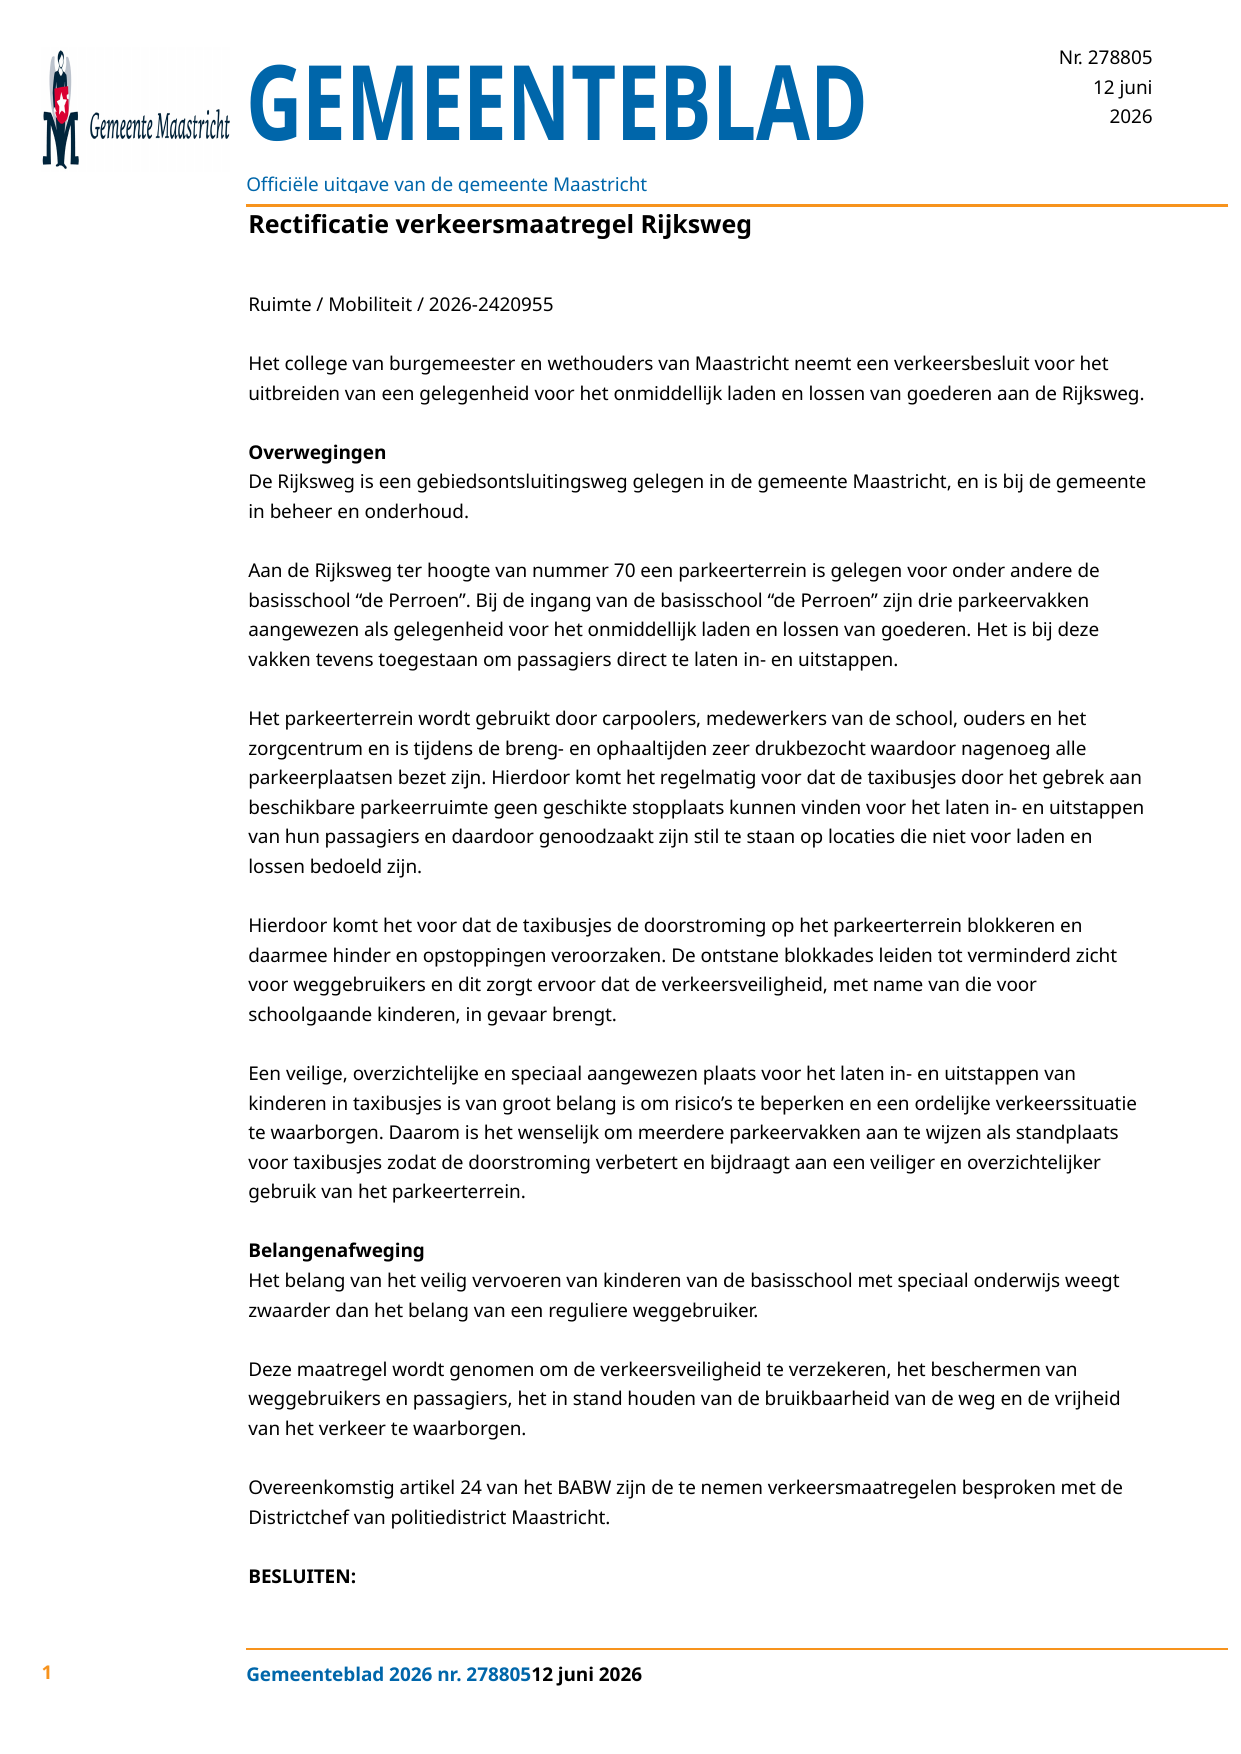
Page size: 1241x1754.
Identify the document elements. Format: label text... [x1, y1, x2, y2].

text Deze maatregel wordt genomen om de verkeersveiligheid te verzekeren, het beschermen van weggebruikers en passagiers, het in stand houden van de bruikbaarheid van de weg en de vrijheid van het verkeer te waarborgen. [248, 1356, 1152, 1441]
text Een veilige, overzichtelijke en speciaal aangewezen plaats voor het laten in- en uitstappen van kinderen in taxibusjes is van groot belang is om risico’s te beperken en een ordelijke verkeerssituatie te waarborgen. Daarom is het wenselijk om meerdere parkeervakken aan te wijzen als standplaats voor taxibusjes zodat de doorstroming verbetert en bijdraagt aan een veiliger en overzichtelijker gebruik van het parkeerterrein. [248, 1060, 1152, 1204]
text Rectificatie verkeersmaatregel Rijksweg [248, 207, 1152, 241]
text Overwegingen [248, 439, 1152, 465]
text Overeenkomstig artikel 24 van het BABW zijn de te nemen verkeersmaatregelen besproken met de Districtchef van politiedistrict Maastricht. [248, 1474, 1152, 1530]
text Het belang van het veilig vervoeren van kinderen van de basisschool met speciaal onderwijs weegt zwaarder dan het belang van een reguliere weggebruiker. [248, 1267, 1152, 1323]
text Het parkeerterrein wordt gebruikt door carpoolers, medewerkers van de school, ouders en het zorgcentrum en is tijdens de breng- en ophaaltijden zeer drukbezocht waardoor nagenoeg alle parkeerplaatsen bezet zijn. Hierdoor komt het regelmatig voor dat de taxibusjes door het gebrek aan beschikbare parkeerruimte geen geschikte stopplaats kunnen vinden voor het laten in- en uitstappen van hun passagiers en daardoor genoodzaakt zijn stil te staan op locaties die niet voor laden en lossen bedoeld zijn. [248, 705, 1152, 879]
text Belangenafweging [248, 1238, 1152, 1263]
text Het college van burgemeester en wethouders van Maastricht neemt een verkeersbesluit voor het uitbreiden van een gelegenheid voor het onmiddellijk laden en lossen van goederen aan de Rijksweg. [248, 350, 1152, 406]
text BESLUITEN: [248, 1563, 1152, 1589]
text Aan de Rijksweg ter hoogte van nummer 70 een parkeerterrein is gelegen voor onder andere de basisschool “de Perroen”. Bij de ingang van de basisschool “de Perroen” zijn drie parkeervakken aangewezen als gelegenheid voor het onmiddellijk laden en lossen van goederen. Het is bij deze vakken tevens toegestaan om passagiers direct te laten in- en uitstappen. [248, 557, 1152, 672]
picture [41, 47, 231, 172]
text Hierdoor komt het voor dat de taxibusjes de doorstroming op het parkeerterrein blokkeren en daarmee hinder en opstoppingen veroorzaken. De ontstane blokkades leiden tot verminderd zicht voor weggebruikers en dit zorgt ervoor dat de verkeersveiligheid, met name van die voor schoolgaande kinderen, in gevaar brengt. [248, 912, 1152, 1027]
text Ruimte / Mobiliteit / 2026-2420955 [248, 291, 1152, 317]
text De Rijksweg is een gebiedsontsluitingsweg gelegen in de gemeente Maastricht, en is bij de gemeente in beheer en onderhoud. [248, 468, 1152, 524]
